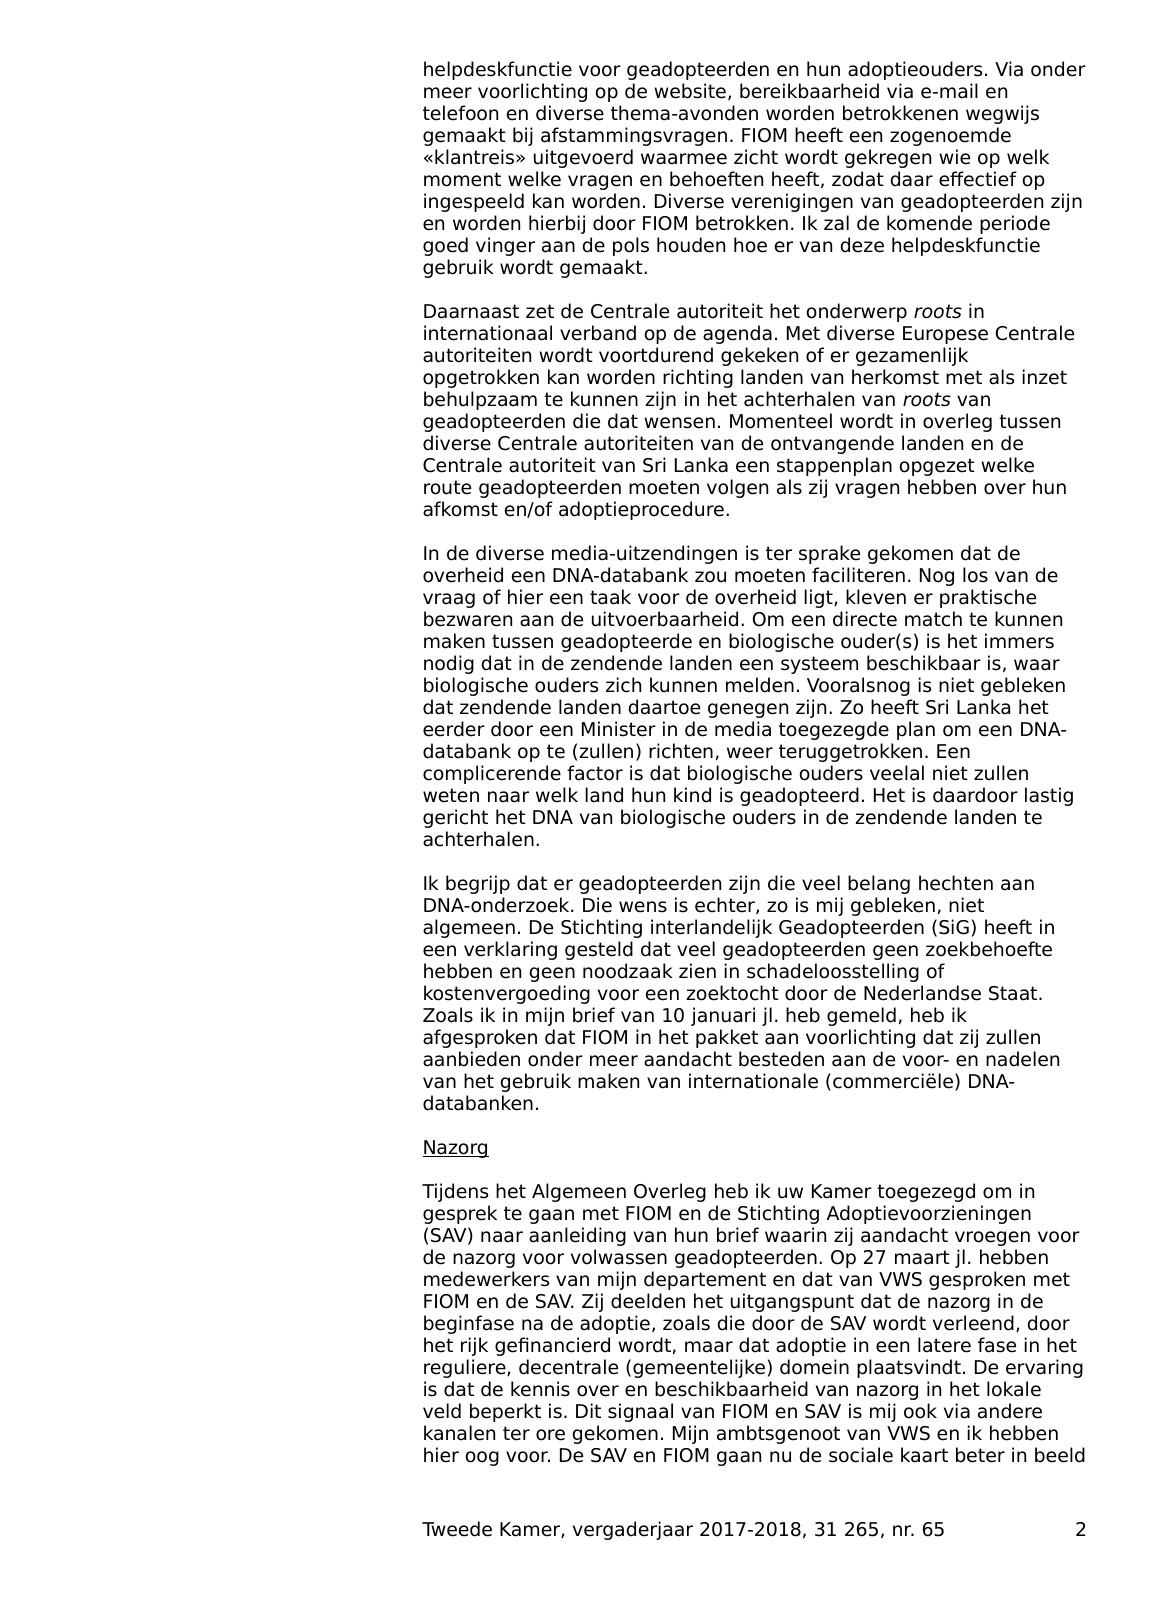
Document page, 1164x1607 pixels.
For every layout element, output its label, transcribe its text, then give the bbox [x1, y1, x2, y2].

text Tijdens het Algemeen Overleg heb ik uw Kamer toegezegd om in gesprek te gaan met FIOM en de Stichting Adoptievoorzieningen (SAV) naar aanleiding van hun brief waarin zij aandacht vroegen voor de nazorg voor volwassen geadopteerden. Op 27 maart jl. hebben medewerkers van mijn departement en dat van VWS gesproken met FIOM en de SAV. Zij deelden het uitgangspunt dat de nazorg in de beginfase na de adoptie, zoals die door de SAV wordt verleend, door het rijk gefinancierd wordt, maar dat adoptie in een latere fase in het reguliere, decentrale (gemeentelijke) domein plaatsvindt. De ervaring is dat de kennis over en beschikbaarheid van nazorg in het lokale veld beperkt is. Dit signaal van FIOM en SAV is mij ook via andere kanalen ter ore gekomen. Mijn ambtsgenoot van VWS en ik hebben hier oog voor. De SAV en FIOM gaan nu de sociale kaart beter in beeld [422, 1181, 1087, 1467]
text In de diverse media-uitzendingen is ter sprake gekomen dat de overheid een DNA-databank zou moeten faciliteren. Nog los van de vraag of hier een taak voor de overheid ligt, kleven er praktische bezwaren aan de uitvoerbaarheid. Om een directe match te kunnen maken tussen geadopteerde en biologische ouder(s) is het immers nodig dat in de zendende landen een systeem beschikbaar is, waar biologische ouders zich kunnen melden. Vooralsnog is niet gebleken dat zendende landen daartoe genegen zijn. Zo heeft Sri Lanka het eerder door een Minister in de media toegezegde plan om een DNA-databank op te (zullen) richten, weer teruggetrokken. Een complicerende factor is dat biologische ouders veelal niet zullen weten naar welk land hun kind is geadopteerd. Het is daardoor lastig gericht het DNA van biologische ouders in de zendende landen te achterhalen. [422, 543, 1087, 851]
text Daarnaast zet de Centrale autoriteit het onderwerp roots in internationaal verband op de agenda. Met diverse Europese Centrale autoriteiten wordt voortdurend gekeken of er gezamenlijk opgetrokken kan worden richting landen van herkomst met als inzet behulpzaam te kunnen zijn in het achterhalen van roots van geadopteerden die dat wensen. Momenteel wordt in overleg tussen diverse Centrale autoriteiten van de ontvangende landen en de Centrale autoriteit van Sri Lanka een stappenplan opgezet welke route geadopteerden moeten volgen als zij vragen hebben over hun afkomst en/of adoptieprocedure. [422, 301, 1087, 521]
text Ik begrijp dat er geadopteerden zijn die veel belang hechten aan DNA-onderzoek. Die wens is echter, zo is mij gebleken, niet algemeen. De Stichting interlandelijk Geadopteerden (SiG) heeft in een verklaring gesteld dat veel geadopteerden geen zoekbehoefte hebben en geen noodzaak zien in schadeloosstelling of kostenvergoeding voor een zoektocht door de Nederlandse Staat. Zoals ik in mijn brief van 10 januari jl. heb gemeld, heb ik afgesproken dat FIOM in het pakket aan voorlichting dat zij zullen aanbieden onder meer aandacht besteden aan de voor- en nadelen van het gebruik maken van internationale (commerciële) DNA-databanken. [422, 873, 1087, 1115]
text helpdeskfunctie voor geadopteerden en hun adoptieouders. Via onder meer voorlichting op de website, bereikbaarheid via e-mail en telefoon en diverse thema-avonden worden betrokkenen wegwijs gemaakt bij afstammingsvragen. FIOM heeft een zogenoemde «klantreis» uitgevoerd waarmee zicht wordt gekregen wie op welk moment welke vragen en behoeften heeft, zodat daar effectief op ingespeeld kan worden. Diverse verenigingen van geadopteerden zijn en worden hierbij door FIOM betrokken. Ik zal de komende periode goed vinger aan de pols houden hoe er van deze helpdeskfunctie gebruik wordt gemaakt. [422, 59, 1087, 279]
subtitle Nazorg [422, 1137, 1087, 1159]
